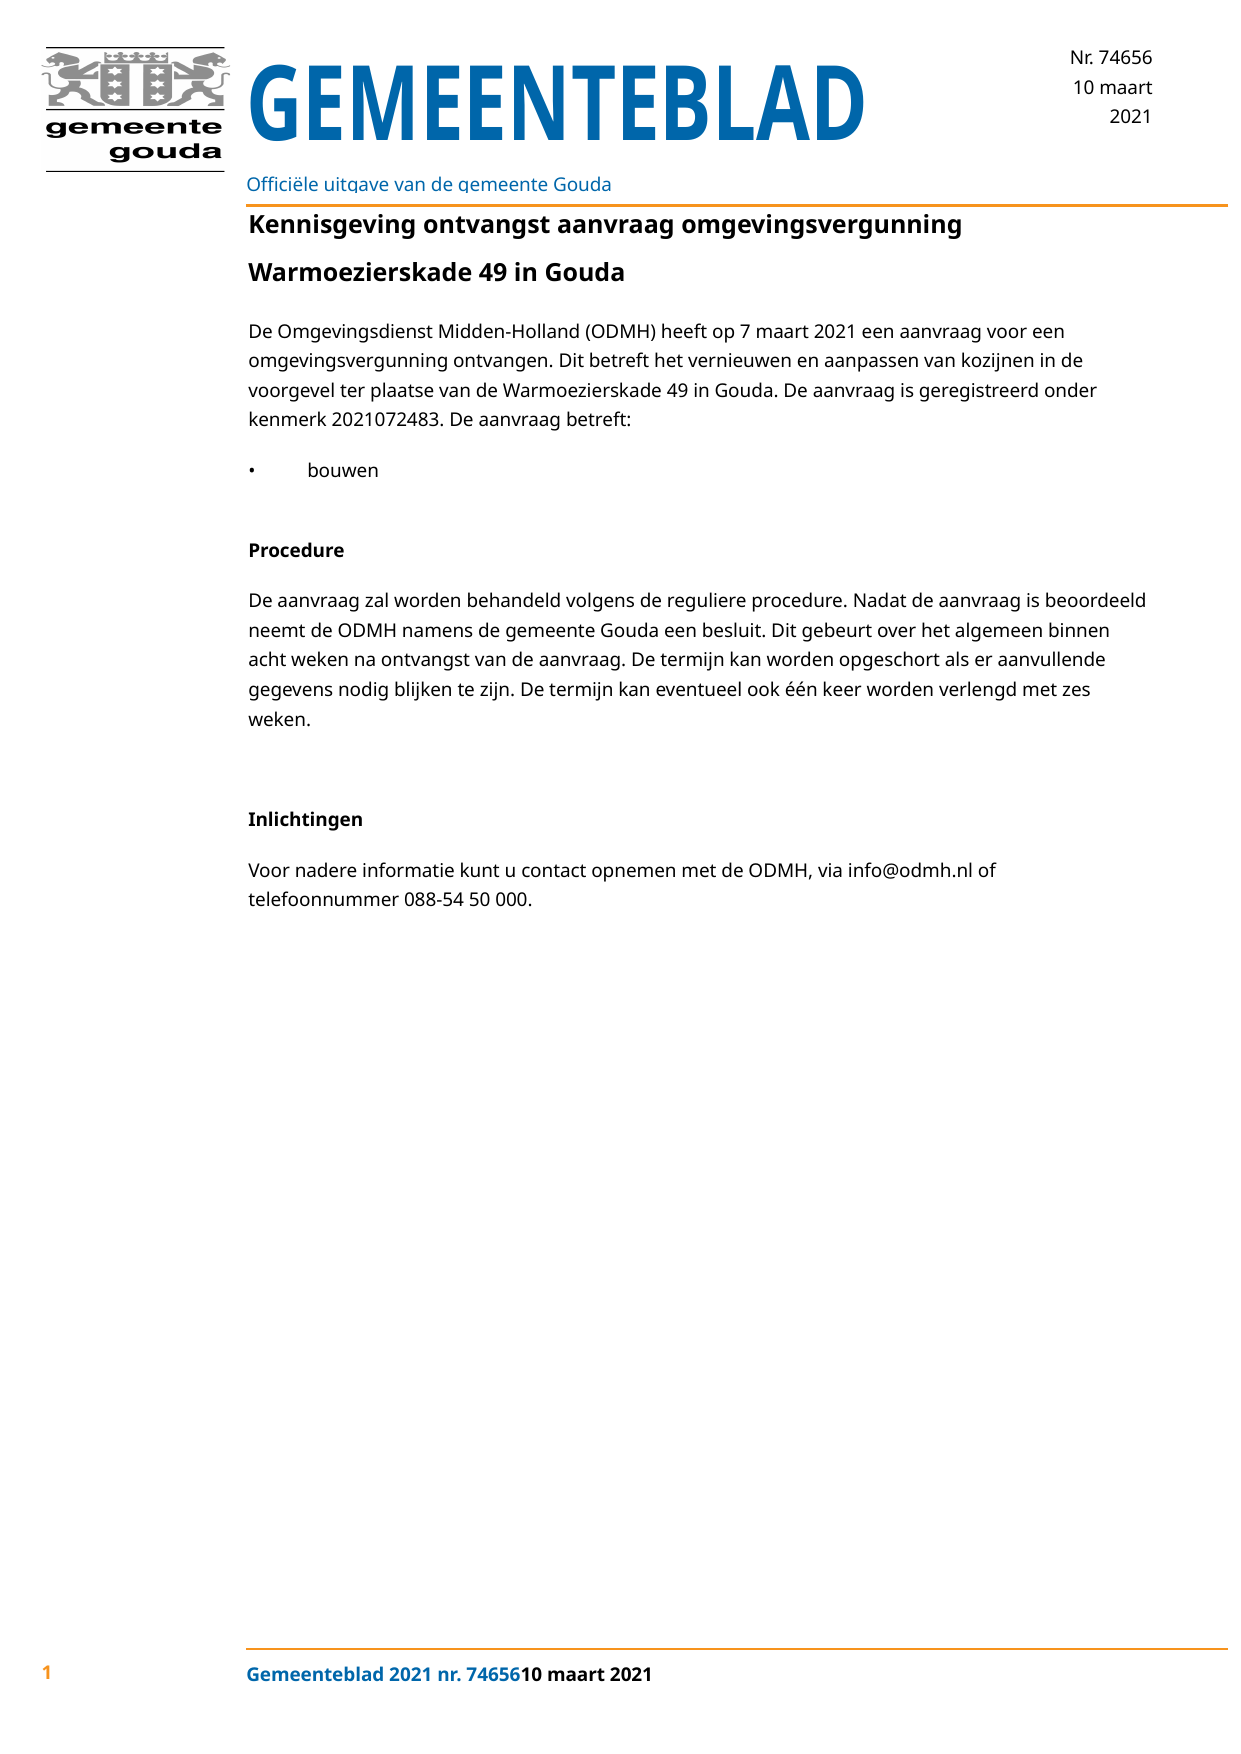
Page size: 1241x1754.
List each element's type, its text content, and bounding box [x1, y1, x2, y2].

picture [41, 47, 231, 172]
text Inlichtingen [248, 807, 1152, 832]
text De Omgevingsdienst Midden-Holland (ODMH) heeft op 7 maart 2021 een aanvraag voor een omgevingsvergunning ontvangen. Dit betreft het vernieuwen en aanpassen van kozijnen in de voorgevel ter plaatse van de Warmoezierskade 49 in Gouda. De aanvraag is geregistreerd onder kenmerk 2021072483. De aanvraag betreft: [248, 318, 1152, 432]
text Kennisgeving ontvangst aanvraag omgevingsvergunning Warmoezierskade 49 in Gouda [248, 207, 1152, 288]
text Voor nadere informatie kunt u contact opnemen met de ODMH, via info@odmh.nl of telefoonnummer 088-54 50 000. [248, 857, 1152, 912]
text Procedure [248, 537, 1152, 563]
list bouwen [248, 457, 1152, 483]
text De aanvraag zal worden behandeld volgens de reguliere procedure. Nadat de aanvraag is beoordeeld neemt de ODMH namens de gemeente Gouda een besluit. Dit gebeurt over het algemeen binnen acht weken na ontvangst van de aanvraag. De termijn kan worden opgeschort als er aanvullende gegevens nodig blijken te zijn. De termijn kan eventueel ook één keer worden verlengd met zes weken. [248, 587, 1152, 732]
